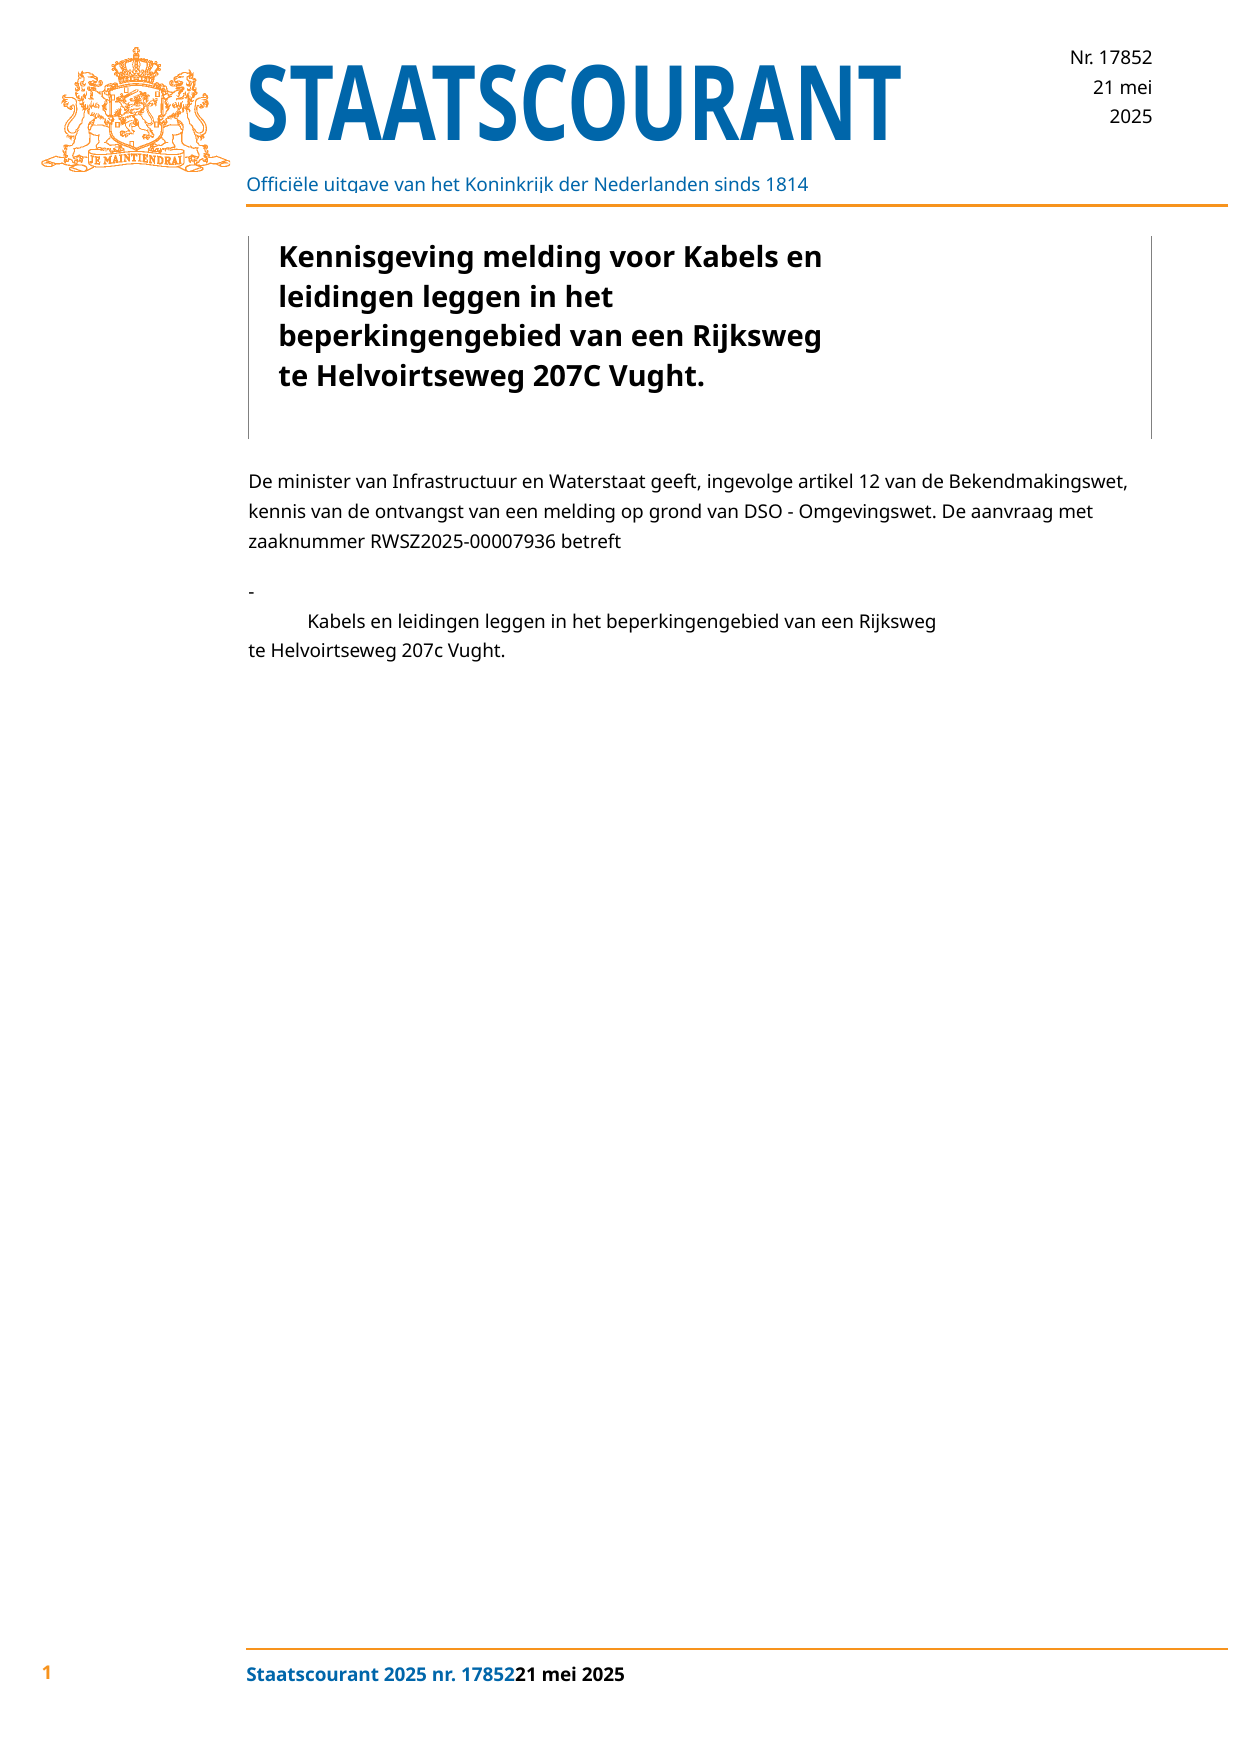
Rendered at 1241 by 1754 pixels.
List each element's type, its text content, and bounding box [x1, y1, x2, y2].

table_header [1090, 236, 1151, 413]
text te Helvoirtseweg 207c Vught. [248, 637, 1152, 663]
table_header [850, 236, 912, 413]
table_header [850, 414, 1151, 439]
picture [912, 236, 1090, 414]
picture [41, 47, 231, 172]
table_header Kennisgeving melding voor Kabels en leidingen leggen in het beperkingengebied van een Rijksweg te Helvoirtseweg 207C Vught. [249, 236, 850, 439]
list Kabels en leidingen leggen in het beperkingengebied van een Rijksweg [248, 608, 1152, 633]
text De minister van Infrastructuur en Waterstaat geeft, ingevolge artikel 12 van de Bekendmakingswet, kennis van de ontvangst van een melding op grond van DSO - Omgevingswet. De aanvraag met zaaknummer RWSZ2025-00007936 betreft [248, 469, 1152, 553]
